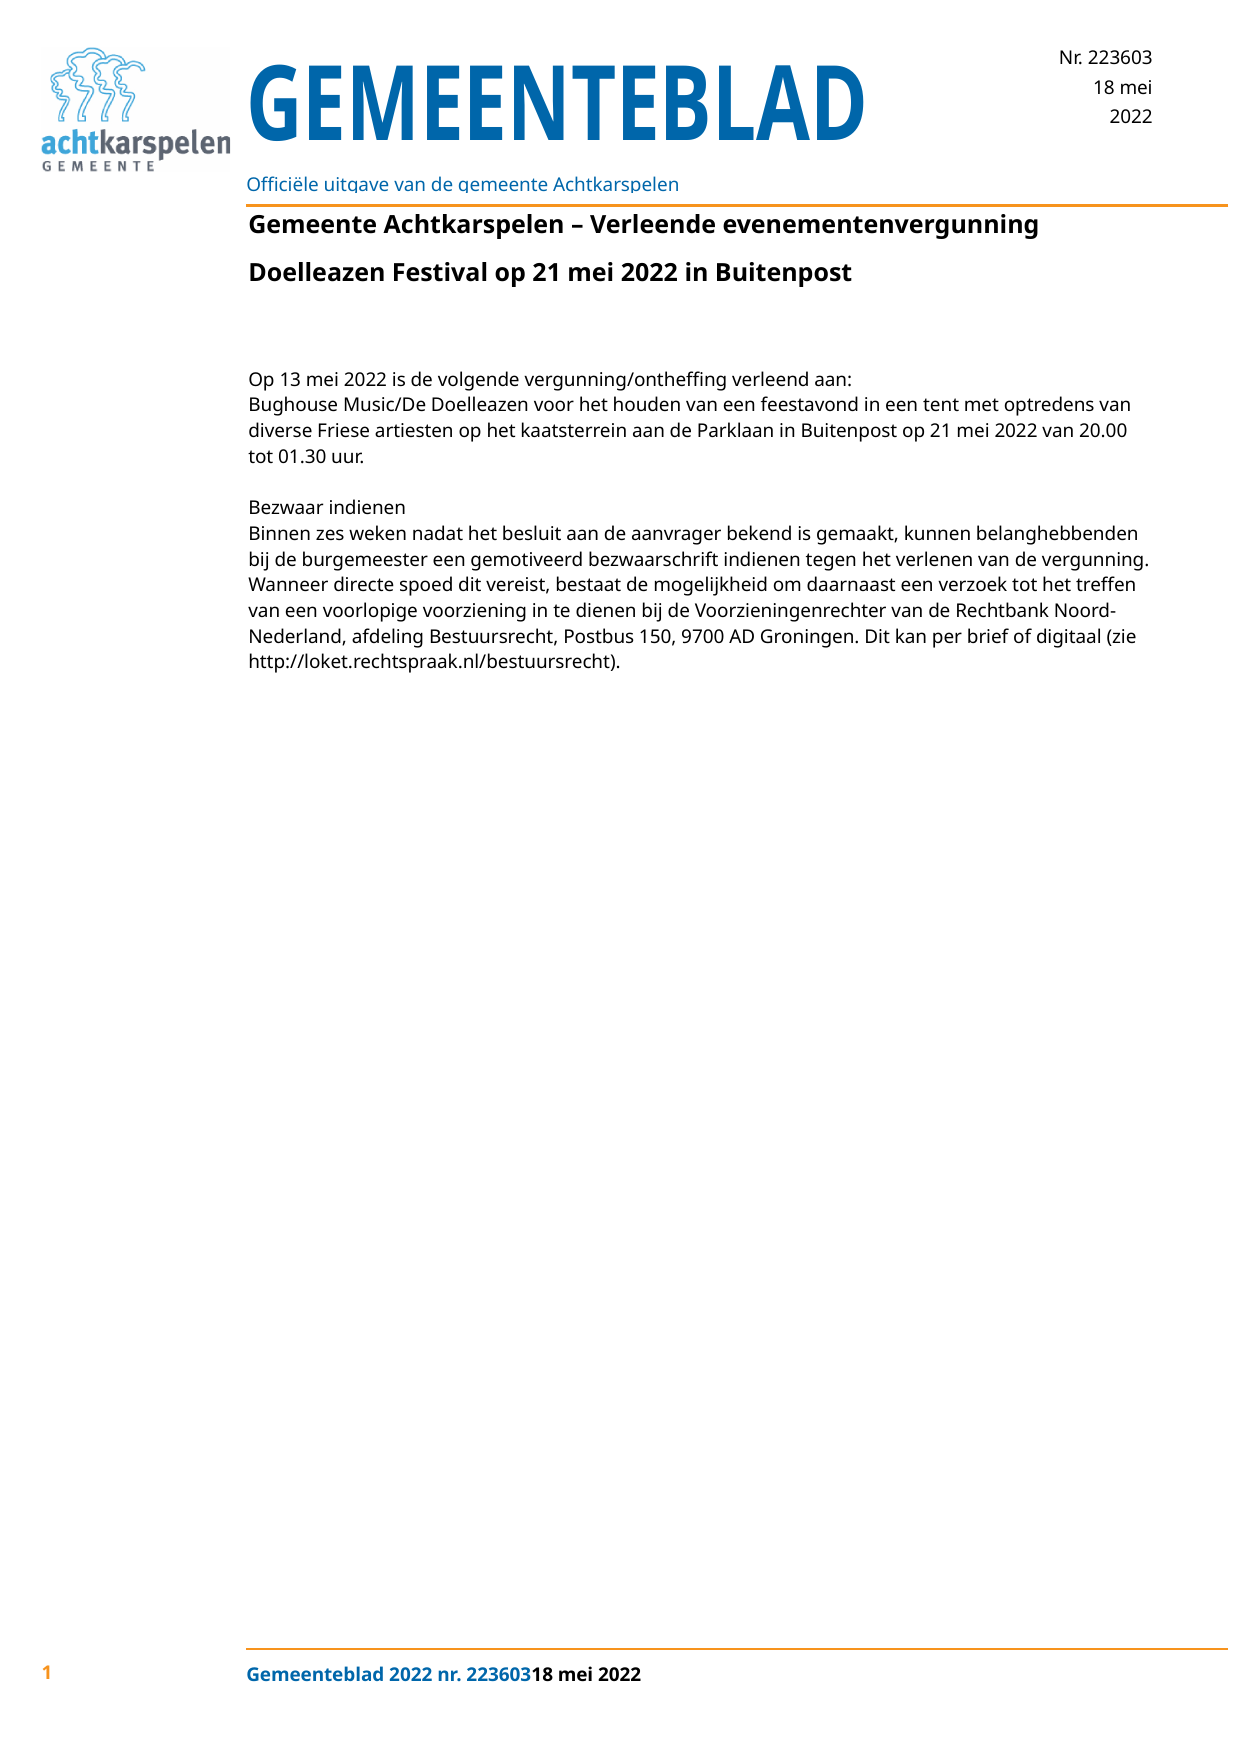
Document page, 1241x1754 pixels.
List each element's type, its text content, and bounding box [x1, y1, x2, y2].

text Bezwaar indienen [248, 494, 1152, 520]
picture [41, 47, 231, 172]
text Gemeente Achtkarspelen – Verleende evenementenvergunning Doelleazen Festival op 21 mei 2022 in Buitenpost [248, 207, 1152, 288]
text Binnen zes weken nadat het besluit aan de aanvrager bekend is gemaakt, kunnen belanghebbenden bij de burgemeester een gemotiveerd bezwaarschrift indienen tegen het verlenen van de vergunning. Wanneer directe spoed dit vereist, bestaat de mogelijkheid om daarnaast een verzoek tot het treffen van een voorlopige voorziening in te dienen bij de Voorzieningenrechter van de Rechtbank Noord-Nederland, afdeling Bestuursrecht, Postbus 150, 9700 AD Groningen. Dit kan per brief of digitaal (zie http://loket.rechtspraak.nl/bestuursrecht). [248, 520, 1152, 674]
text Bughouse Music/De Doelleazen voor het houden van een feestavond in een tent met optredens van diverse Friese artiesten op het kaatsterrein aan de Parklaan in Buitenpost op 21 mei 2022 van 20.00 tot 01.30 uur. [248, 391, 1152, 469]
text Op 13 mei 2022 is de volgende vergunning/ontheffing verleend aan: [248, 366, 1152, 391]
